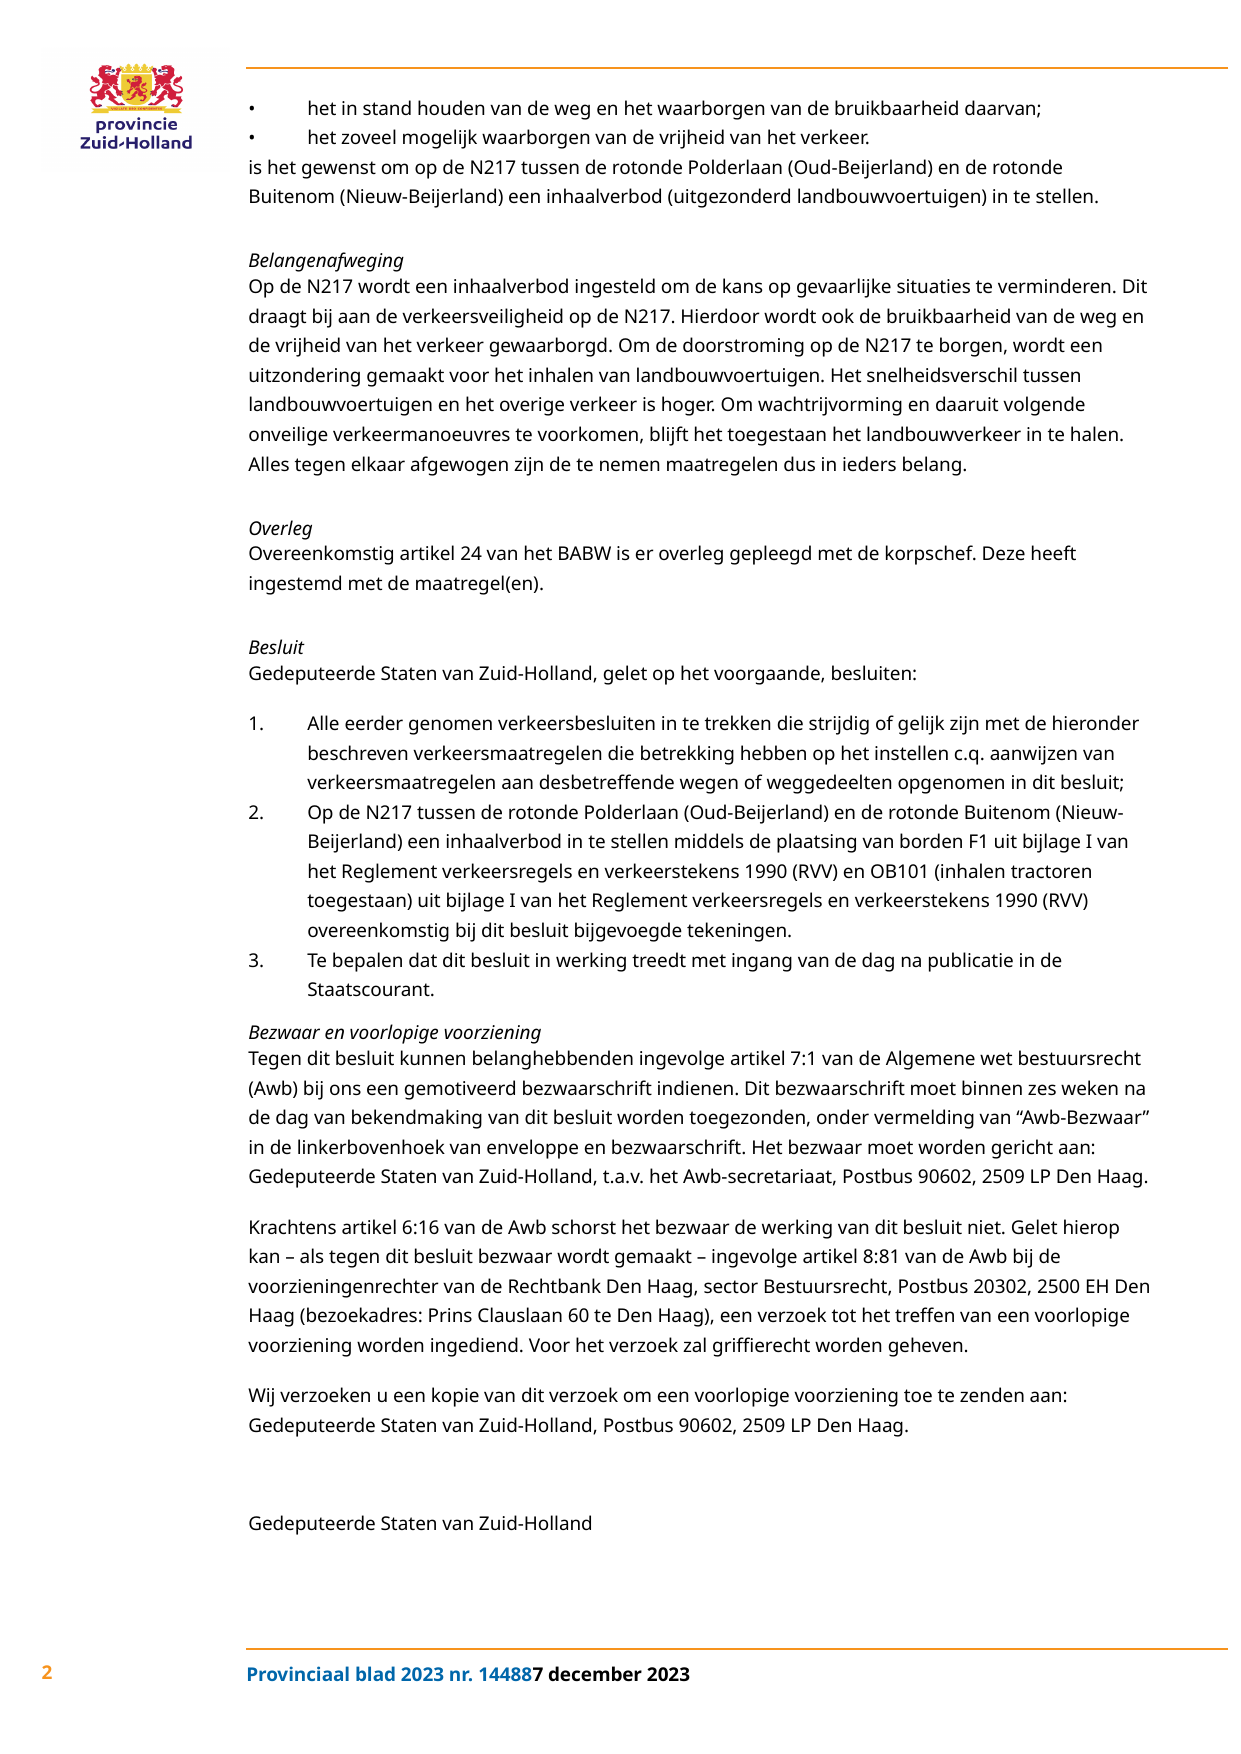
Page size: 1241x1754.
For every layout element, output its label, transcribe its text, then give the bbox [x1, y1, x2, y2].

text Krachtens artikel 6:16 van de Awb schorst het bezwaar de werking van dit besluit niet. Gelet hierop kan – als tegen dit besluit bezwaar wordt gemaakt – ingevolge artikel 8:81 van de Awb bij de voorzieningenrechter van de Rechtbank Den Haag, sector Bestuursrecht, Postbus 20302, 2500 EH Den Haag (bezoekadres: Prins Clauslaan 60 te Den Haag), een verzoek tot het treffen van een voorlopige voorziening worden ingediend. Voor het verzoek zal griffierecht worden geheven. [248, 1214, 1152, 1358]
text Wij verzoeken u een kopie van dit verzoek om een voorlopige voorziening toe te zenden aan: Gedeputeerde Staten van Zuid-Holland, Postbus 90602, 2509 LP Den Haag. [248, 1383, 1152, 1438]
text Overeenkomstig artikel 24 van het BABW is er overleg gepleegd met de korpschef. Deze heeft ingestemd met de maatregel(en). [248, 540, 1152, 596]
text Gedeputeerde Staten van Zuid-Holland, gelet op het voorgaande, besluiten: [248, 660, 1152, 685]
list het in stand houden van de weg en het waarborgen van de bruikbaarheid daarvan; [248, 95, 1152, 121]
picture [41, 47, 231, 172]
text Bezwaar en voorlopige voorziening [248, 1019, 1152, 1045]
text is het gewenst om op de N217 tussen de rotonde Polderlaan (Oud-Beijerland) en de rotonde Buitenom (Nieuw-Beijerland) een inhaalverbod (uitgezonderd landbouwvoertuigen) in te stellen. [248, 154, 1152, 209]
list Op de N217 tussen de rotonde Polderlaan (Oud-Beijerland) en de rotonde Buitenom (Nieuw-Beijerland) een inhaalverbod in te stellen middels de plaatsing van borden F1 uit bijlage I van het Reglement verkeersregels en verkeerstekens 1990 (RVV) en OB101 (inhalen tractoren toegestaan) uit bijlage I van het Reglement verkeersregels en verkeerstekens 1990 (RVV) overeenkomstig bij dit besluit bijgevoegde tekeningen. [248, 799, 1152, 943]
text Tegen dit besluit kunnen belanghebbenden ingevolge artikel 7:1 van de Algemene wet bestuursrecht (Awb) bij ons een gemotiveerd bezwaarschrift indienen. Dit bezwaarschrift moet binnen zes weken na de dag van bekendmaking van dit besluit worden toegezonden, onder vermelding van “Awb-Bezwaar” in de linkerbovenhoek van enveloppe en bezwaarschrift. Het bezwaar moet worden gericht aan: Gedeputeerde Staten van Zuid-Holland, t.a.v. het Awb-secretariaat, Postbus 90602, 2509 LP Den Haag. [248, 1045, 1152, 1189]
text Overleg [248, 515, 1152, 540]
list het zoveel mogelijk waarborgen van de vrijheid van het verkeer. [248, 124, 1152, 150]
text Op de N217 wordt een inhaalverbod ingesteld om de kans op gevaarlijke situaties te verminderen. Dit draagt bij aan de verkeersveiligheid op de N217. Hierdoor wordt ook de bruikbaarheid van de weg en de vrijheid van het verkeer gewaarborgd. Om de doorstroming op de N217 te borgen, wordt een uitzondering gemaakt voor het inhalen van landbouwvoertuigen. Het snelheidsverschil tussen landbouwvoertuigen en het overige verkeer is hoger. Om wachtrijvorming en daaruit volgende onveilige verkeermanoeuvres te voorkomen, blijft het toegestaan het landbouwverkeer in te halen. Alles tegen elkaar afgewogen zijn de te nemen maatregelen dus in ieders belang. [248, 273, 1152, 476]
text Besluit [248, 634, 1152, 660]
text Belangenafweging [248, 247, 1152, 273]
list Te bepalen dat dit besluit in werking treedt met ingang van de dag na publicatie in de Staatscourant. [248, 947, 1152, 1002]
text Gedeputeerde Staten van Zuid-Holland [248, 1511, 1152, 1536]
list Alle eerder genomen verkeersbesluiten in te trekken die strijdig of gelijk zijn met de hieronder beschreven verkeersmaatregelen die betrekking hebben op het instellen c.q. aanwijzen van verkeersmaatregelen aan desbetreffende wegen of weggedeelten opgenomen in dit besluit; [248, 710, 1152, 795]
